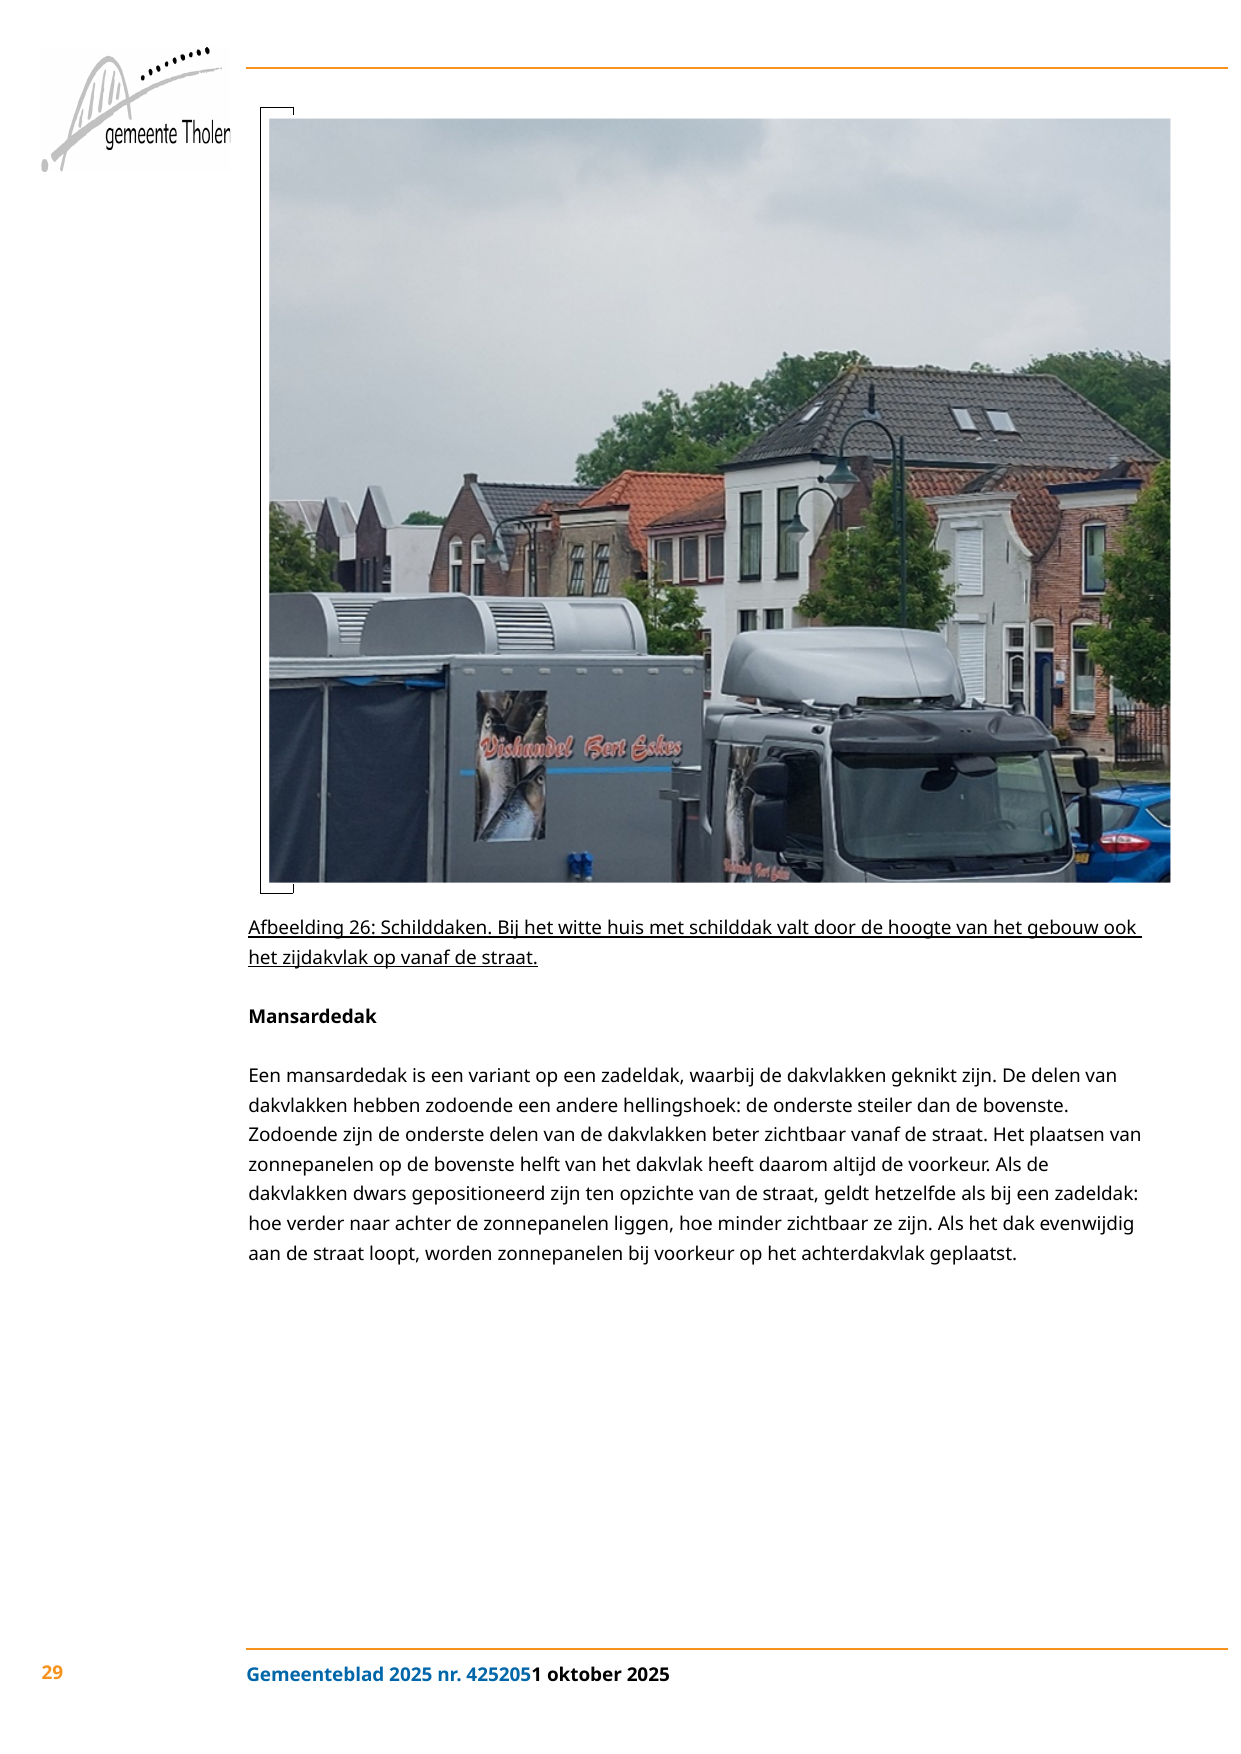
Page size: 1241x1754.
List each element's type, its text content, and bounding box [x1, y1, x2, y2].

text Mansardedak [248, 1003, 1152, 1029]
picture [268, 115, 1173, 884]
text Afbeelding 26: Schilddaken. Bij het witte huis met schilddak valt door de hoogte van het gebouw ook het zijdakvlak op vanaf de straat. [248, 914, 1152, 970]
picture [41, 47, 231, 172]
text Een mansardedak is een variant op een zadeldak, waarbij de dakvlakken geknikt zijn. De delen van dakvlakken hebben zodoende een andere hellingshoek: de onderste steiler dan de bovenste. Zodoende zijn de onderste delen van de dakvlakken beter zichtbaar vanaf de straat. Het plaatsen van zonnepanelen op de bovenste helft van het dakvlak heeft daarom altijd de voorkeur. Als de dakvlakken dwars gepositioneerd zijn ten opzichte van de straat, geldt hetzelfde als bij een zadeldak: hoe verder naar achter de zonnepanelen liggen, hoe minder zichtbaar ze zijn. Als het dak evenwijdig aan de straat loopt, worden zonnepanelen bij voorkeur op het achterdakvlak geplaatst. [248, 1062, 1152, 1266]
